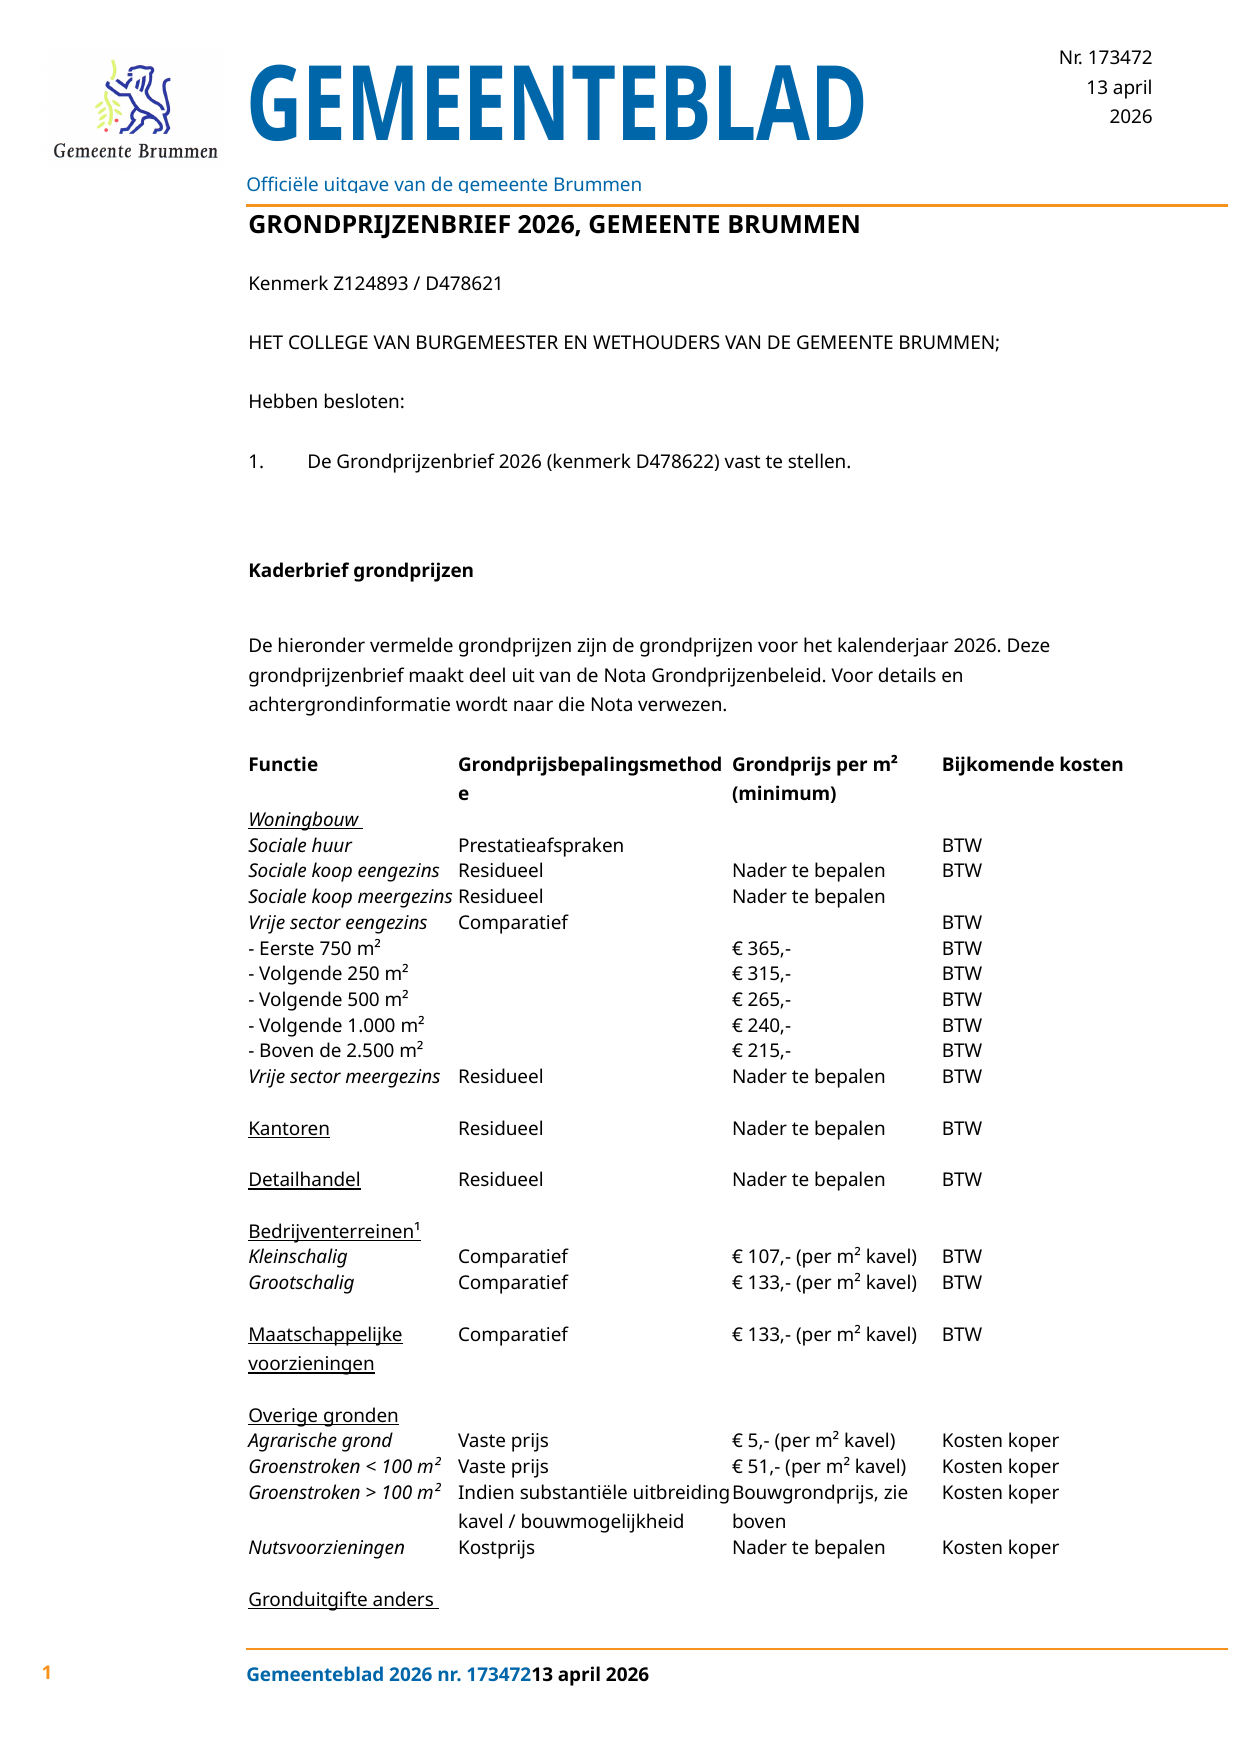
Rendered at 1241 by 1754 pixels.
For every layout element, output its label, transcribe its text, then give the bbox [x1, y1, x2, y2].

table_header Grondprijsbepalingsmethode [458, 751, 732, 806]
table_cell [458, 1402, 732, 1427]
text GRONDPRIJZENBRIEF 2026, GEMEENTE BRUMMEN [248, 207, 1152, 241]
table_cell Comparatief [458, 1269, 732, 1295]
table_cell - Eerste 750 m² [248, 935, 458, 961]
table_cell [732, 1141, 942, 1166]
table_cell € 5,- (per m² kavel) [732, 1428, 942, 1453]
table_cell [248, 1376, 458, 1402]
table_cell [458, 806, 732, 832]
table_cell Sociale koop eengezins [248, 858, 458, 883]
table_cell [942, 1295, 1152, 1321]
table_cell [458, 1192, 732, 1218]
table_cell Sociale huur [248, 832, 458, 858]
table_cell € 107,- (per m² kavel) [732, 1244, 942, 1269]
table_cell [732, 1376, 942, 1402]
table_cell Woningbouw [248, 806, 458, 832]
table_cell Grootschalig [248, 1269, 458, 1295]
text Kaderbrief grondprijzen [248, 557, 1152, 583]
table_cell € 365,- [732, 935, 942, 961]
table_cell Residueel [458, 1064, 732, 1089]
table_cell - Volgende 1.000 m² [248, 1012, 458, 1038]
table_cell Detailhandel [248, 1166, 458, 1192]
table_cell [942, 883, 1152, 909]
table_cell Overige gronden [248, 1402, 458, 1427]
table_cell - Volgende 250 m² [248, 961, 458, 986]
table_cell BTW [942, 1012, 1152, 1038]
table_cell [458, 1586, 732, 1611]
table_cell Residueel [458, 883, 732, 909]
table_cell Indien substantiële uitbreiding kavel / bouwmogelijkheid [458, 1479, 732, 1534]
table_cell [942, 1560, 1152, 1586]
table_cell [458, 935, 732, 961]
table_cell Maatschappelijke voorzieningen [248, 1321, 458, 1376]
table_cell Vaste prijs [458, 1453, 732, 1479]
table_cell [732, 806, 942, 832]
table_cell Sociale koop meergezins [248, 883, 458, 909]
table_cell Bouwgrondprijs, zie boven [732, 1479, 942, 1534]
table_cell [732, 1089, 942, 1115]
picture [41, 47, 231, 172]
table_cell [732, 1295, 942, 1321]
table_cell Nader te bepalen [732, 1064, 942, 1089]
table_cell Kosten koper [942, 1479, 1152, 1534]
table_cell [248, 1295, 458, 1321]
table_cell Bedrijventerreinen¹ [248, 1218, 458, 1243]
table_cell BTW [942, 909, 1152, 935]
table_cell [458, 1038, 732, 1063]
table_cell Kleinschalig [248, 1244, 458, 1269]
table_cell BTW [942, 1244, 1152, 1269]
table_header Functie [248, 751, 458, 806]
table_cell [942, 1586, 1152, 1611]
table_cell Groenstroken > 100 m² [248, 1479, 458, 1534]
table_cell Residueel [458, 858, 732, 883]
table_cell [942, 1376, 1152, 1402]
table_cell [458, 1218, 732, 1243]
text Kenmerk Z124893 / D478621 [248, 270, 1152, 296]
table_cell [458, 986, 732, 1012]
table_cell [248, 1089, 458, 1115]
table_cell Nader te bepalen [732, 858, 942, 883]
table_cell BTW [942, 832, 1152, 858]
table_cell [942, 806, 1152, 832]
text De hieronder vermelde grondprijzen zijn de grondprijzen voor het kalenderjaar 2026. Deze grondprijzenbrief maakt deel uit van de Nota Grondprijzenbeleid. Voor details en achtergrondinformatie wordt naar die Nota verwezen. [248, 632, 1152, 717]
table_cell BTW [942, 961, 1152, 986]
table_cell Nutsvoorzieningen [248, 1534, 458, 1560]
table_cell [732, 909, 942, 935]
table_cell [732, 1586, 942, 1611]
table_cell BTW [942, 1166, 1152, 1192]
table_cell [942, 1218, 1152, 1243]
table_cell [458, 1141, 732, 1166]
table_cell [458, 1089, 732, 1115]
table_cell Comparatief [458, 1321, 732, 1376]
table_cell Nader te bepalen [732, 1115, 942, 1141]
text HET COLLEGE VAN BURGEMEESTER EN WETHOUDERS VAN DE GEMEENTE BRUMMEN; [248, 329, 1152, 355]
text Hebben besloten: [248, 389, 1152, 414]
table_cell [942, 1089, 1152, 1115]
table_cell - Volgende 500 m² [248, 986, 458, 1012]
table_cell Kosten koper [942, 1428, 1152, 1453]
table_cell Nader te bepalen [732, 1534, 942, 1560]
table_cell € 133,- (per m² kavel) [732, 1269, 942, 1295]
table_cell [942, 1402, 1152, 1427]
table_cell Nader te bepalen [732, 883, 942, 909]
table_cell [942, 1192, 1152, 1218]
table_cell € 133,- (per m² kavel) [732, 1321, 942, 1376]
table_cell Groenstroken < 100 m² [248, 1453, 458, 1479]
table_cell [942, 1141, 1152, 1166]
table_cell Kostprijs [458, 1534, 732, 1560]
table_cell Vaste prijs [458, 1428, 732, 1453]
table_cell [458, 1376, 732, 1402]
table_cell - Boven de 2.500 m² [248, 1038, 458, 1063]
list De Grondprijzenbrief 2026 (kenmerk D478622) vast te stellen. [248, 448, 1152, 473]
table_cell [248, 1192, 458, 1218]
table_cell [248, 1141, 458, 1166]
table_cell € 51,- (per m² kavel) [732, 1453, 942, 1479]
table_cell [732, 1218, 942, 1243]
table_cell Kosten koper [942, 1534, 1152, 1560]
table_cell BTW [942, 986, 1152, 1012]
table_cell BTW [942, 858, 1152, 883]
table_cell Gronduitgifte anders [248, 1586, 458, 1611]
table_cell BTW [942, 1064, 1152, 1089]
table_cell BTW [942, 1115, 1152, 1141]
table_cell [732, 1560, 942, 1586]
table_cell Comparatief [458, 1244, 732, 1269]
table_cell Nader te bepalen [732, 1166, 942, 1192]
table_cell € 215,- [732, 1038, 942, 1063]
table_cell Prestatieafspraken [458, 832, 732, 858]
table_cell € 240,- [732, 1012, 942, 1038]
table_cell BTW [942, 1321, 1152, 1376]
table_cell [732, 1402, 942, 1427]
table_header Grondprijs per m² (minimum) [732, 751, 942, 806]
table_cell [458, 1560, 732, 1586]
table_cell [458, 1012, 732, 1038]
table_cell € 265,- [732, 986, 942, 1012]
table_cell Residueel [458, 1115, 732, 1141]
table_cell € 315,- [732, 961, 942, 986]
table_cell [732, 832, 942, 858]
table_cell [732, 1192, 942, 1218]
table_cell BTW [942, 1038, 1152, 1063]
table_cell Vrije sector meergezins [248, 1064, 458, 1089]
table_cell Kantoren [248, 1115, 458, 1141]
table_header Bijkomende kosten [942, 751, 1152, 806]
table_cell BTW [942, 935, 1152, 961]
table_cell Vrije sector eengezins [248, 909, 458, 935]
table_cell Agrarische grond [248, 1428, 458, 1453]
table_cell [248, 1560, 458, 1586]
table_cell Comparatief [458, 909, 732, 935]
table_cell Kosten koper [942, 1453, 1152, 1479]
table_cell [458, 961, 732, 986]
table_cell BTW [942, 1269, 1152, 1295]
table_cell [458, 1295, 732, 1321]
table_cell Residueel [458, 1166, 732, 1192]
